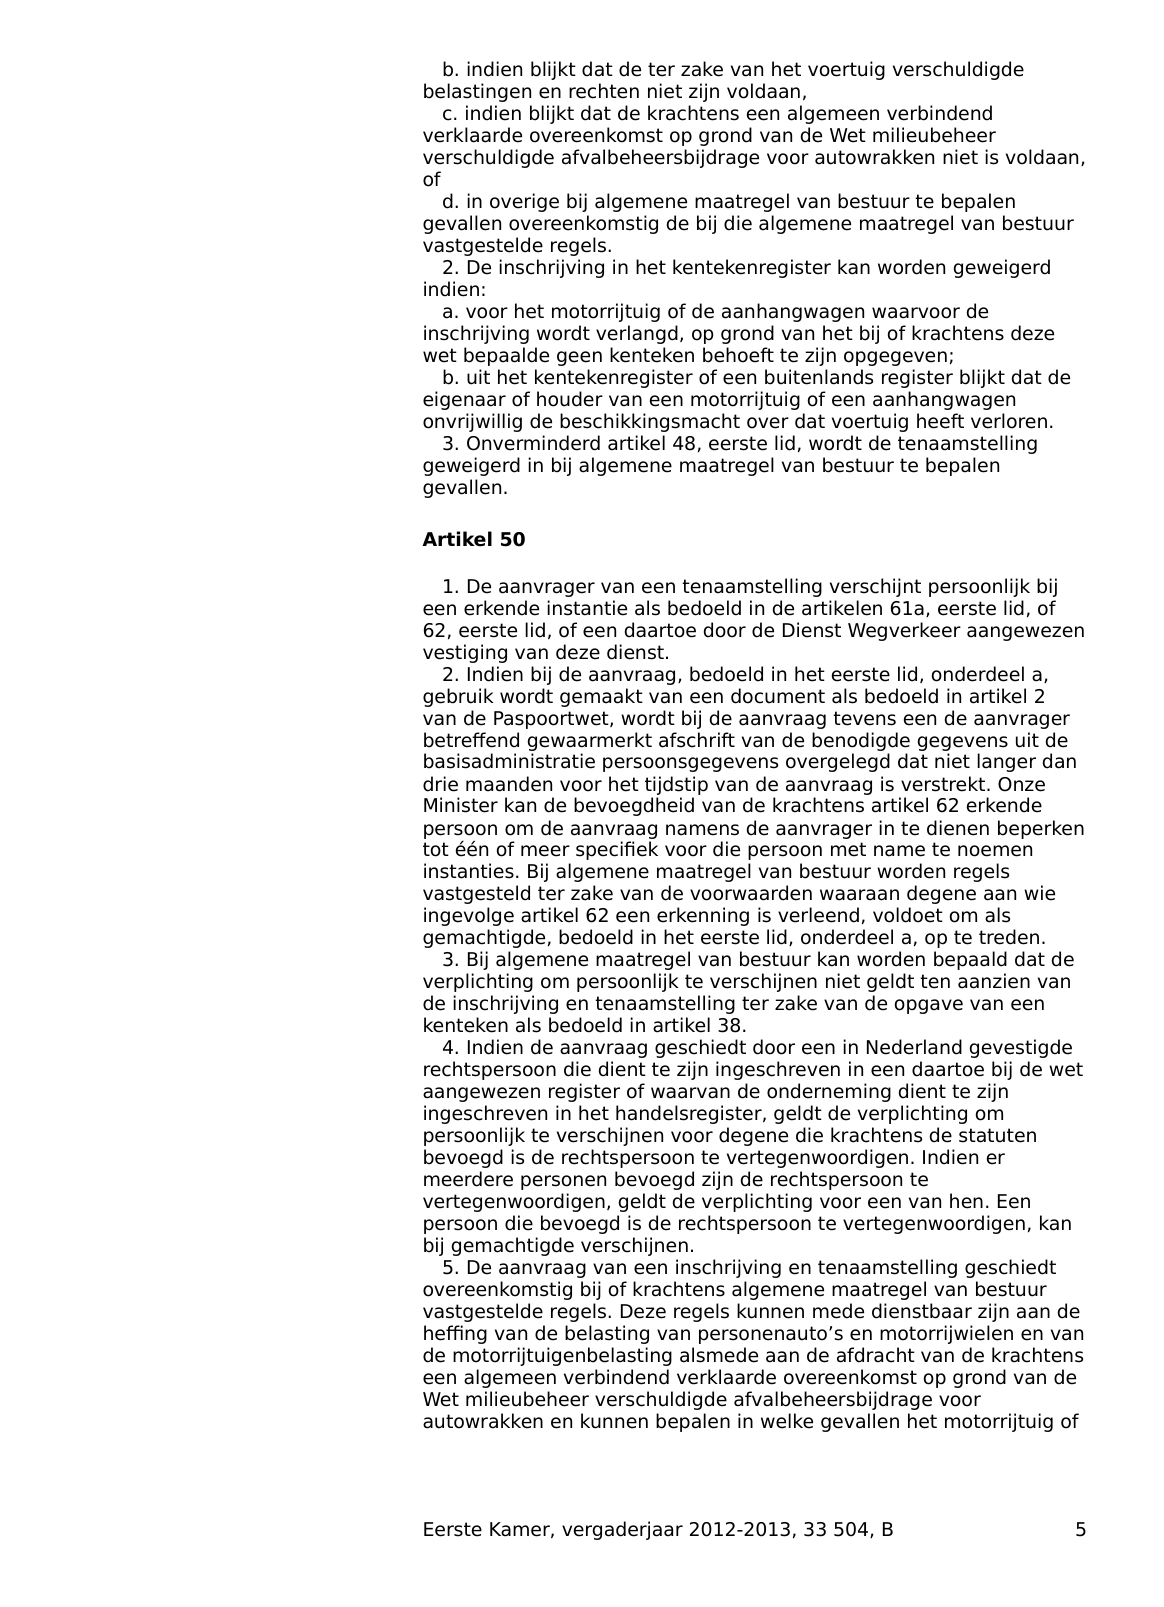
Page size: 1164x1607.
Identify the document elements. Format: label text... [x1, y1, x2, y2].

text 3. Bij algemene maatregel van bestuur kan worden bepaald dat de verplichting om persoonlijk te verschijnen niet geldt ten aanzien van de inschrijving en tenaamstelling ter zake van de opgave van een kenteken als bedoeld in artikel 38. [422, 949, 1087, 1037]
subtitle Artikel 50 [422, 529, 1087, 551]
text 2. De inschrijving in het kentekenregister kan worden geweigerd indien: [422, 257, 1087, 301]
text d. in overige bij algemene maatregel van bestuur te bepalen gevallen overeenkomstig de bij die algemene maatregel van bestuur vastgestelde regels. [422, 191, 1087, 257]
text c. indien blijkt dat de krachtens een algemeen verbindend verklaarde overeenkomst op grond van de Wet milieubeheer verschuldigde afvalbeheersbijdrage voor autowrakken niet is voldaan, of [422, 103, 1087, 191]
text b. indien blijkt dat de ter zake van het voertuig verschuldigde belastingen en rechten niet zijn voldaan, [422, 59, 1087, 103]
text 4. Indien de aanvraag geschiedt door een in Nederland gevestigde rechtspersoon die dient te zijn ingeschreven in een daartoe bij de wet aangewezen register of waarvan de onderneming dient te zijn ingeschreven in het handelsregister, geldt de verplichting om persoonlijk te verschijnen voor degene die krachtens de statuten bevoegd is de rechtspersoon te vertegenwoordigen. Indien er meerdere personen bevoegd zijn de rechtspersoon te vertegenwoordigen, geldt de verplichting voor een van hen. Een persoon die bevoegd is de rechtspersoon te vertegenwoordigen, kan bij gemachtigde verschijnen. [422, 1037, 1087, 1257]
text 3. Onverminderd artikel 48, eerste lid, wordt de tenaamstelling geweigerd in bij algemene maatregel van bestuur te bepalen gevallen. [422, 433, 1087, 499]
text a. voor het motorrijtuig of de aanhangwagen waarvoor de inschrijving wordt verlangd, op grond van het bij of krachtens deze wet bepaalde geen kenteken behoeft te zijn opgegeven; [422, 301, 1087, 367]
text 2. Indien bij de aanvraag, bedoeld in het eerste lid, onderdeel a, gebruik wordt gemaakt van een document als bedoeld in artikel 2 van de Paspoortwet, wordt bij de aanvraag tevens een de aanvrager betreffend gewaarmerkt afschrift van de benodigde gegevens uit de basisadministratie persoonsgegevens overgelegd dat niet langer dan drie maanden voor het tijdstip van de aanvraag is verstrekt. Onze Minister kan de bevoegdheid van de krachtens artikel 62 erkende persoon om de aanvraag namens de aanvrager in te dienen beperken tot één of meer specifiek voor die persoon met name te noemen instanties. Bij algemene maatregel van bestuur worden regels vastgesteld ter zake van de voorwaarden waaraan degene aan wie ingevolge artikel 62 een erkenning is verleend, voldoet om als gemachtigde, bedoeld in het eerste lid, onderdeel a, op te treden. [422, 663, 1087, 949]
text b. uit het kentekenregister of een buitenlands register blijkt dat de eigenaar of houder van een motorrijtuig of een aanhangwagen onvrijwillig de beschikkingsmacht over dat voertuig heeft verloren. [422, 367, 1087, 433]
text 5. De aanvraag van een inschrijving en tenaamstelling geschiedt overeenkomstig bij of krachtens algemene maatregel van bestuur vastgestelde regels. Deze regels kunnen mede dienstbaar zijn aan de heffing van de belasting van personenauto’s en motorrijwielen en van de motorrijtuigenbelasting alsmede aan de afdracht van de krachtens een algemeen verbindend verklaarde overeenkomst op grond van de Wet milieubeheer verschuldigde afvalbeheersbijdrage voor autowrakken en kunnen bepalen in welke gevallen het motorrijtuig of [422, 1257, 1087, 1433]
text 1. De aanvrager van een tenaamstelling verschijnt persoonlijk bij een erkende instantie als bedoeld in de artikelen 61a, eerste lid, of 62, eerste lid, of een daartoe door de Dienst Wegverkeer aangewezen vestiging van deze dienst. [422, 576, 1087, 663]
